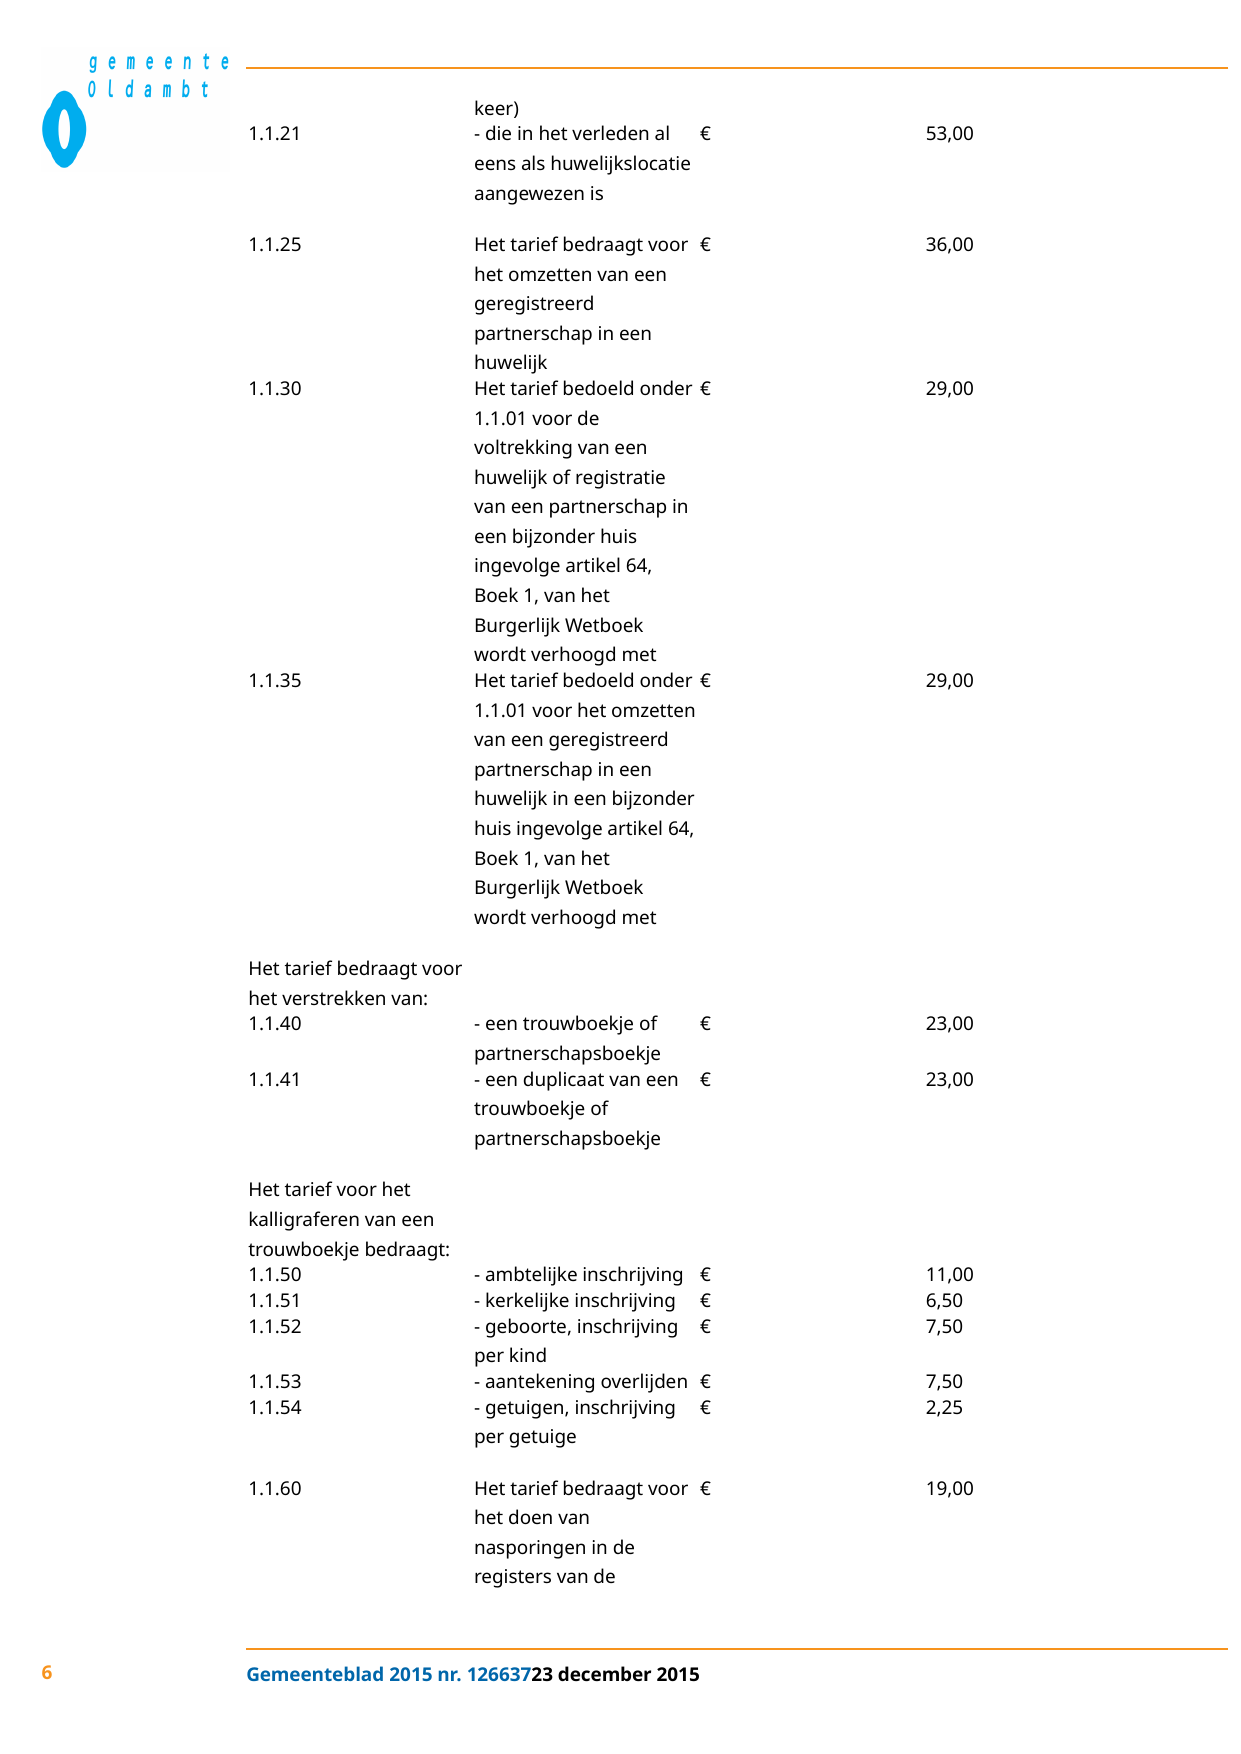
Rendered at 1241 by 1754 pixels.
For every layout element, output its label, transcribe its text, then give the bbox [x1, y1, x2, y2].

table_cell Het tarief bedoeld onder 1.1.01 voor het omzetten van een geregistreerd partnerschap in een huwelijk in een bijzonder huis ingevolge artikel 64, Boek 1, van het Burgerlijk Wetboek wordt verhoogd met [474, 667, 700, 929]
table_cell [474, 955, 700, 1011]
table_cell 2,25 [926, 1394, 1152, 1449]
table_cell 1.1.51 [248, 1287, 474, 1313]
table_cell € [700, 1313, 926, 1368]
table_cell 1.1.54 [248, 1394, 474, 1449]
table_cell 1.1.40 [248, 1011, 474, 1066]
table_cell [248, 1449, 474, 1475]
table_cell [700, 1177, 926, 1261]
table_cell 1.1.41 [248, 1066, 474, 1151]
table_cell € [700, 1287, 926, 1313]
table_cell 1.1.21 [248, 121, 474, 205]
table_cell 1.1.35 [248, 667, 474, 929]
table_cell [474, 930, 700, 955]
table_cell Het tarief voor het kalligraferen van een trouwboekje bedraagt: [248, 1177, 474, 1261]
table_cell 23,00 [926, 1066, 1152, 1151]
table_cell [700, 1449, 926, 1475]
table_cell Het tarief bedraagt voor het verstrekken van: [248, 955, 474, 1011]
table_cell [248, 1151, 474, 1177]
table_cell € [700, 1368, 926, 1394]
table_cell 7,50 [926, 1368, 1152, 1394]
table_cell 36,00 [926, 231, 1152, 375]
table_cell 1.1.50 [248, 1261, 474, 1287]
table_cell [248, 930, 474, 955]
table_cell [474, 205, 700, 231]
table_cell € [700, 1066, 926, 1151]
table_cell - getuigen, inschrijving per getuige [474, 1394, 700, 1449]
table_cell [700, 95, 926, 121]
table_cell € [700, 1394, 926, 1449]
table_cell - een trouwboekje of partnerschapsboekje [474, 1011, 700, 1066]
table_cell 6,50 [926, 1287, 1152, 1313]
table_cell - aantekening overlijden [474, 1368, 700, 1394]
table_cell 29,00 [926, 667, 1152, 929]
table_cell - kerkelijke inschrijving [474, 1287, 700, 1313]
table_cell 1.1.53 [248, 1368, 474, 1394]
table_cell € [700, 1011, 926, 1066]
table_cell [700, 930, 926, 955]
table_cell 1.1.52 [248, 1313, 474, 1368]
table_cell - ambtelijke inschrijving [474, 1261, 700, 1287]
table_cell 1.1.30 [248, 375, 474, 667]
table_cell [474, 1449, 700, 1475]
table_cell € [700, 375, 926, 667]
table_cell [474, 1151, 700, 1177]
table_cell € [700, 1261, 926, 1287]
table_cell 53,00 [926, 121, 1152, 205]
table_cell [700, 205, 926, 231]
table_cell 11,00 [926, 1261, 1152, 1287]
table_cell [926, 95, 1152, 121]
table_cell - een duplicaat van een trouwboekje of partnerschapsboekje [474, 1066, 700, 1151]
table_cell [474, 1177, 700, 1261]
table_cell [700, 1151, 926, 1177]
table_cell € [700, 231, 926, 375]
table_cell € [700, 1475, 926, 1589]
table_cell [926, 930, 1152, 955]
table_cell € [700, 667, 926, 929]
table_cell keer) [474, 95, 700, 121]
table_cell [926, 1151, 1152, 1177]
table_cell - geboorte, inschrijving per kind [474, 1313, 700, 1368]
table_cell 7,50 [926, 1313, 1152, 1368]
table_cell [926, 205, 1152, 231]
table_cell - die in het verleden al eens als huwelijkslocatie aangewezen is [474, 121, 700, 205]
table_cell Het tarief bedoeld onder 1.1.01 voor de voltrekking van een huwelijk of registratie van een partnerschap in een bijzonder huis ingevolge artikel 64, Boek 1, van het Burgerlijk Wetboek wordt verhoogd met [474, 375, 700, 667]
table_cell [700, 955, 926, 1011]
picture [41, 47, 231, 172]
table_cell [248, 205, 474, 231]
table_cell 19,00 [926, 1475, 1152, 1589]
table_cell Het tarief bedraagt voor het omzetten van een geregistreerd partnerschap in een huwelijk [474, 231, 700, 375]
table_cell 23,00 [926, 1011, 1152, 1066]
table_cell Het tarief bedraagt voor het doen van nasporingen in de registers van de [474, 1475, 700, 1589]
table_cell € [700, 121, 926, 205]
table_cell 1.1.60 [248, 1475, 474, 1589]
table_cell [926, 1449, 1152, 1475]
table_cell 29,00 [926, 375, 1152, 667]
table_cell 1.1.25 [248, 231, 474, 375]
table_cell [248, 95, 474, 121]
